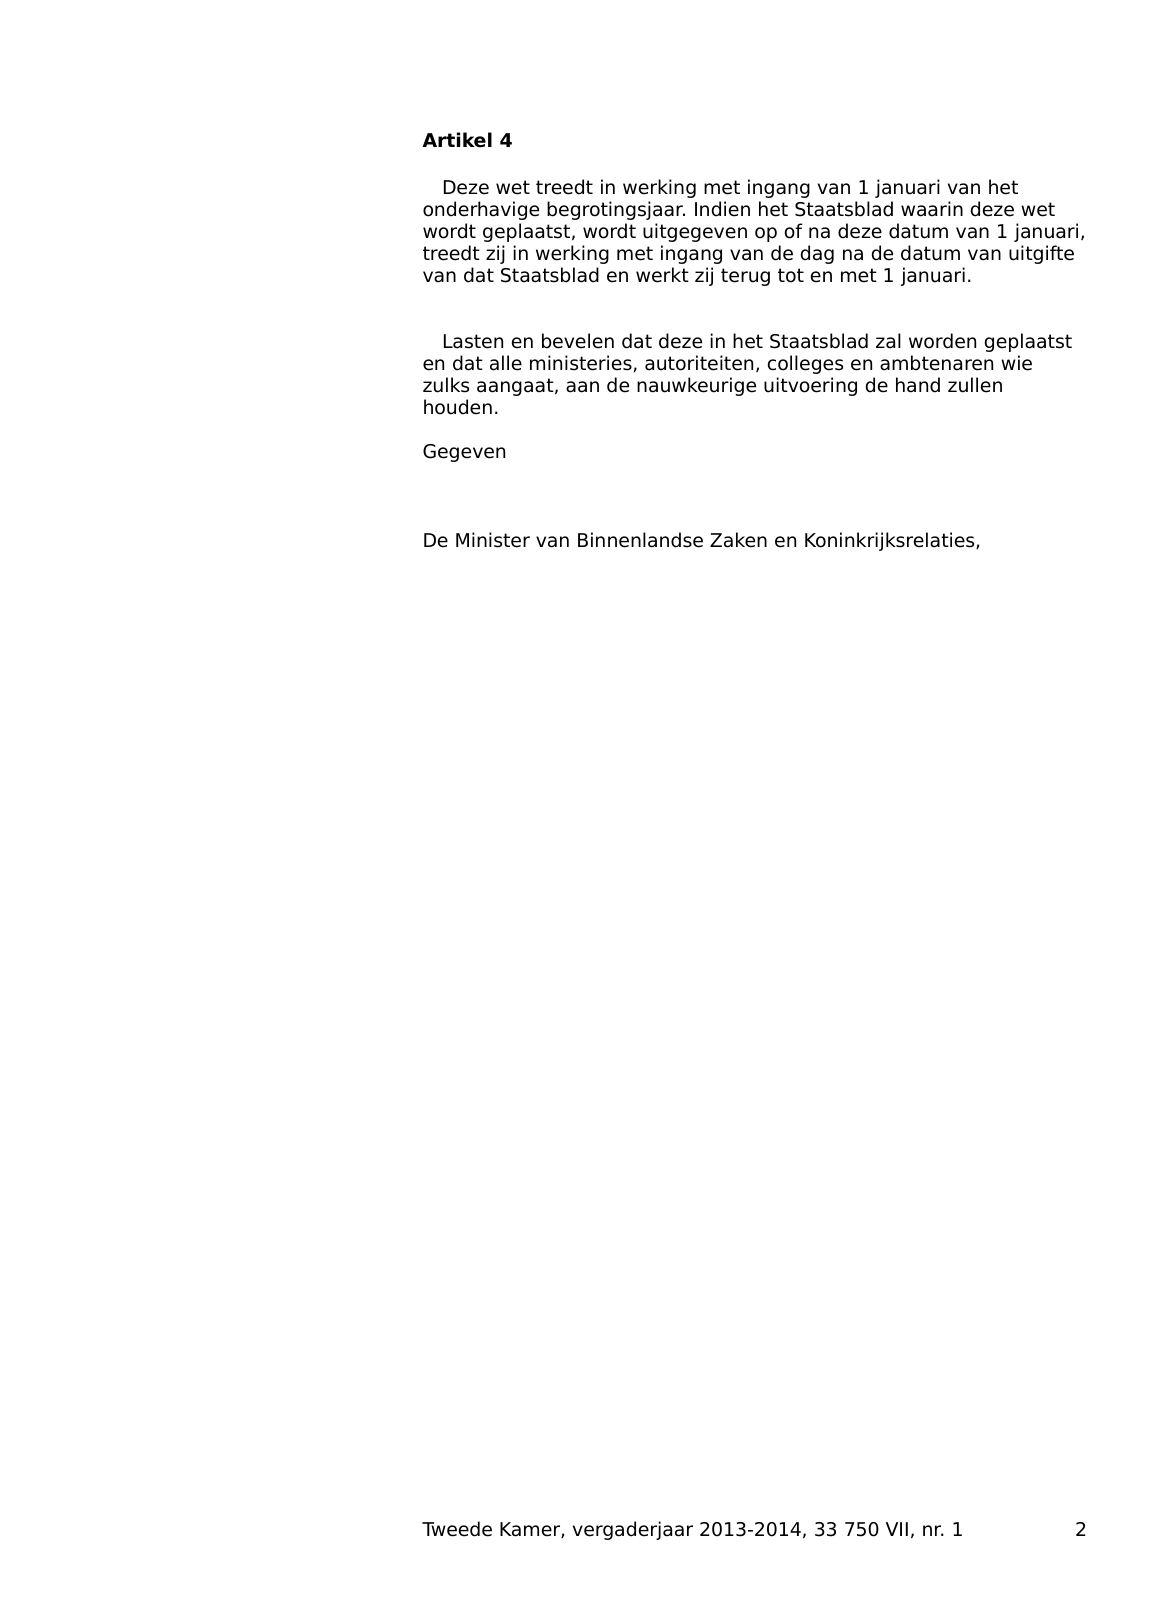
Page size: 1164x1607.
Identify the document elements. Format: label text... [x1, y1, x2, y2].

text Lasten en bevelen dat deze in het Staatsblad zal worden geplaatst en dat alle ministeries, autoriteiten, colleges en ambtenaren wie zulks aangaat, aan de nauwkeurige uitvoering de hand zullen houden. [422, 331, 1087, 419]
text De Minister van Binnenlandse Zaken en Koninkrijksrelaties, [422, 530, 1087, 552]
text Deze wet treedt in werking met ingang van 1 januari van het onderhavige begrotingsjaar. Indien het Staatsblad waarin deze wet wordt geplaatst, wordt uitgegeven op of na deze datum van 1 januari, treedt zij in werking met ingang van de dag na de datum van uitgifte van dat Staatsblad en werkt zij terug tot en met 1 januari. [422, 177, 1087, 287]
subtitle Artikel 4 [422, 130, 1087, 152]
text Gegeven [422, 441, 1087, 463]
